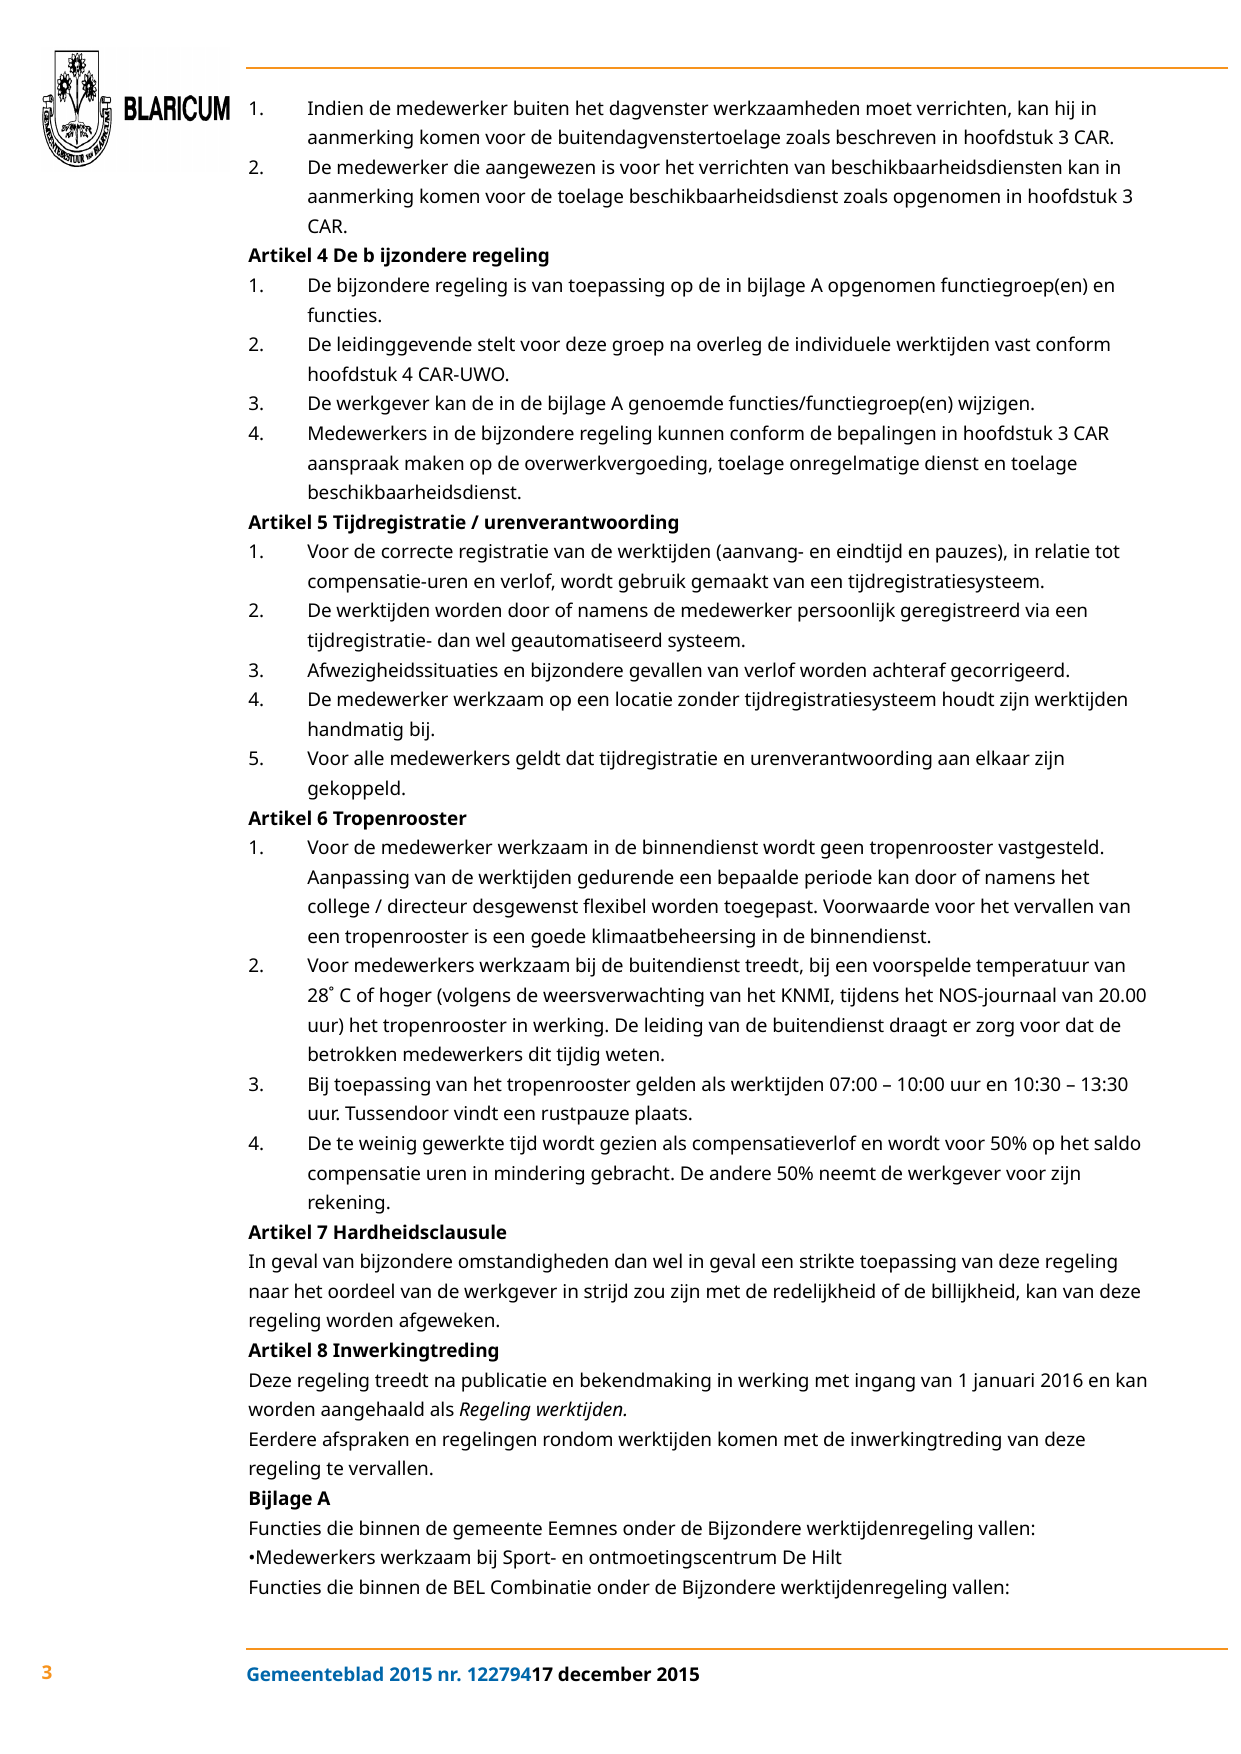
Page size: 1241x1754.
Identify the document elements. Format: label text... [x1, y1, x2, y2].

list Voor de correcte registratie van de werktijden (aanvang- en eindtijd en pauzes), in relatie tot compensatie-uren en verlof, wordt gebruik gemaakt van een tijdregistratiesysteem. [248, 538, 1152, 594]
text Eerdere afspraken en regelingen rondom werktijden komen met de inwerkingtreding van deze regeling te vervallen. [248, 1426, 1152, 1481]
list Bij toepassing van het tropenrooster gelden als werktijden 07:00 – 10:00 uur en 10:30 – 13:30 uur. Tussendoor vindt een rustpauze plaats. [248, 1071, 1152, 1126]
list De werktijden worden door of namens de medewerker persoonlijk geregistreerd via een tijdregistratie- dan wel geautomatiseerd systeem. [248, 598, 1152, 653]
list Afwezigheidssituaties en bijzondere gevallen van verlof worden achteraf gecorrigeerd. [248, 657, 1152, 683]
text Artikel 8 Inwerkingtreding [248, 1337, 1152, 1363]
picture [41, 47, 231, 172]
list Medewerkers in de bijzondere regeling kunnen conform de bepalingen in hoofdstuk 3 CAR aanspraak maken op de overwerkvergoeding, toelage onregelmatige dienst en toelage beschikbaarheidsdienst. [248, 420, 1152, 505]
list De te weinig gewerkte tijd wordt gezien als compensatieverlof en wordt voor 50% op het saldo compensatie uren in mindering gebracht. De andere 50% neemt de werkgever voor zijn rekening. [248, 1130, 1152, 1215]
list De bijzondere regeling is van toepassing op de in bijlage A opgenomen functiegroep(en) en functies. [248, 272, 1152, 328]
text Artikel 5 Tijdregistratie / urenverantwoording [248, 509, 1152, 535]
text •Medewerkers werkzaam bij Sport- en ontmoetingscentrum De Hilt [248, 1544, 1152, 1570]
list De werkgever kan de in de bijlage A genoemde functies/functiegroep(en) wijzigen. [248, 391, 1152, 416]
list Voor medewerkers werkzaam bij de buitendienst treedt, bij een voorspelde temperatuur van 28˚ C of hoger (volgens de weersverwachting van het KNMI, tijdens het NOS-journaal van 20.00 uur) het tropenrooster in werking. De leiding van de buitendienst draagt er zorg voor dat de betrokken medewerkers dit tijdig weten. [248, 953, 1152, 1067]
text Functies die binnen de BEL Combinatie onder de Bijzondere werktijdenregeling vallen: [248, 1574, 1152, 1600]
list Indien de medewerker buiten het dagvenster werkzaamheden moet verrichten, kan hij in aanmerking komen voor de buitendagvenstertoelage zoals beschreven in hoofdstuk 3 CAR. [248, 95, 1152, 150]
text Artikel 7 Hardheidsclausule [248, 1219, 1152, 1245]
text Functies die binnen de gemeente Eemnes onder de Bijzondere werktijdenregeling vallen: [248, 1515, 1152, 1541]
text Artikel 6 Tropenrooster [248, 805, 1152, 831]
list De medewerker die aangewezen is voor het verrichten van beschikbaarheidsdiensten kan in aanmerking komen voor de toelage beschikbaarheidsdienst zoals opgenomen in hoofdstuk 3 CAR. [248, 154, 1152, 239]
text Deze regeling treedt na publicatie en bekendmaking in werking met ingang van 1 januari 2016 en kan worden aangehaald als Regeling werktijden. [248, 1367, 1152, 1422]
text Bijlage A [248, 1485, 1152, 1511]
text In geval van bijzondere omstandigheden dan wel in geval een strikte toepassing van deze regeling naar het oordeel van de werkgever in strijd zou zijn met de redelijkheid of de billijkheid, kan van deze regeling worden afgeweken. [248, 1248, 1152, 1333]
list De leidinggevende stelt voor deze groep na overleg de individuele werktijden vast conform hoofdstuk 4 CAR-UWO. [248, 331, 1152, 387]
list De medewerker werkzaam op een locatie zonder tijdregistratiesysteem houdt zijn werktijden handmatig bij. [248, 686, 1152, 742]
list Voor alle medewerkers geldt dat tijdregistratie en urenverantwoording aan elkaar zijn gekoppeld. [248, 746, 1152, 801]
list Voor de medewerker werkzaam in de binnendienst wordt geen tropenrooster vastgesteld. Aanpassing van de werktijden gedurende een bepaalde periode kan door of namens het college / directeur desgewenst flexibel worden toegepast. Voorwaarde voor het vervallen van een tropenrooster is een goede klimaatbeheersing in de binnendienst. [248, 834, 1152, 949]
text Artikel 4 De b ijzondere regeling [248, 243, 1152, 268]
